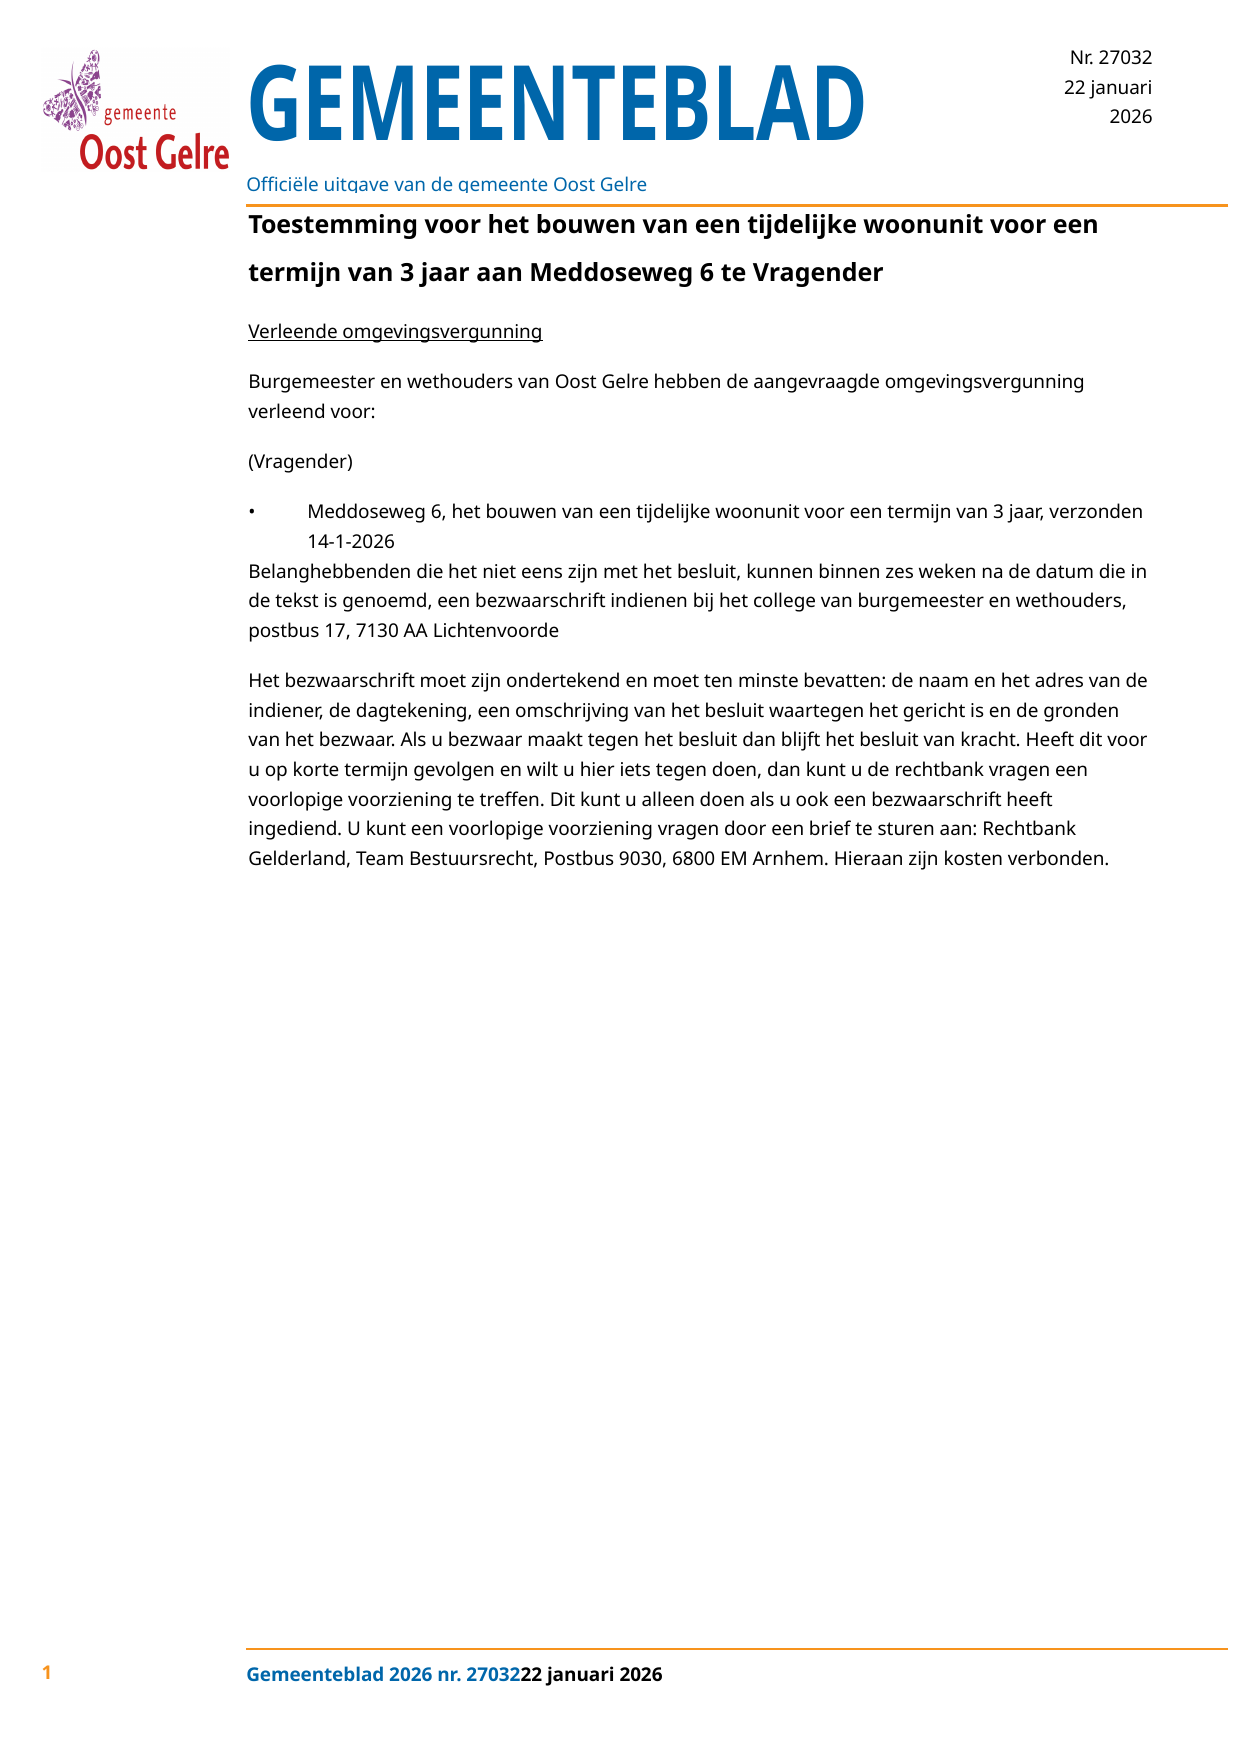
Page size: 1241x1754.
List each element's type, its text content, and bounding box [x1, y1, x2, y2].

text Burgemeester en wethouders van Oost Gelre hebben de aangevraagde omgevingsvergunning verleend voor: [248, 368, 1152, 424]
list Meddoseweg 6, het bouwen van een tijdelijke woonunit voor een termijn van 3 jaar, verzonden 14-1-2026 [248, 499, 1152, 554]
picture [41, 47, 231, 172]
text Toestemming voor het bouwen van een tijdelijke woonunit voor een termijn van 3 jaar aan Meddoseweg 6 te Vragender [248, 207, 1152, 288]
text Het bezwaarschrift moet zijn ondertekend en moet ten minste bevatten: de naam en het adres van de indiener, de dagtekening, een omschrijving van het besluit waartegen het gericht is en de gronden van het bezwaar. Als u bezwaar maakt tegen het besluit dan blijft het besluit van kracht. Heeft dit voor u op korte termijn gevolgen en wilt u hier iets tegen doen, dan kunt u de rechtbank vragen een voorlopige voorziening te treffen. Dit kunt u alleen doen als u ook een bezwaarschrift heeft ingediend. U kunt een voorlopige voorziening vragen door een brief te sturen aan: Rechtbank Gelderland, Team Bestuursrecht, Postbus 9030, 6800 EM Arnhem. Hieraan zijn kosten verbonden. [248, 667, 1152, 871]
text (Vragender) [248, 448, 1152, 474]
text Verleende omgevingsvergunning [248, 318, 1152, 344]
text Belanghebbenden die het niet eens zijn met het besluit, kunnen binnen zes weken na de datum die in de tekst is genoemd, een bezwaarschrift indienen bij het college van burgemeester en wethouders, postbus 17, 7130 AA Lichtenvoorde [248, 558, 1152, 643]
